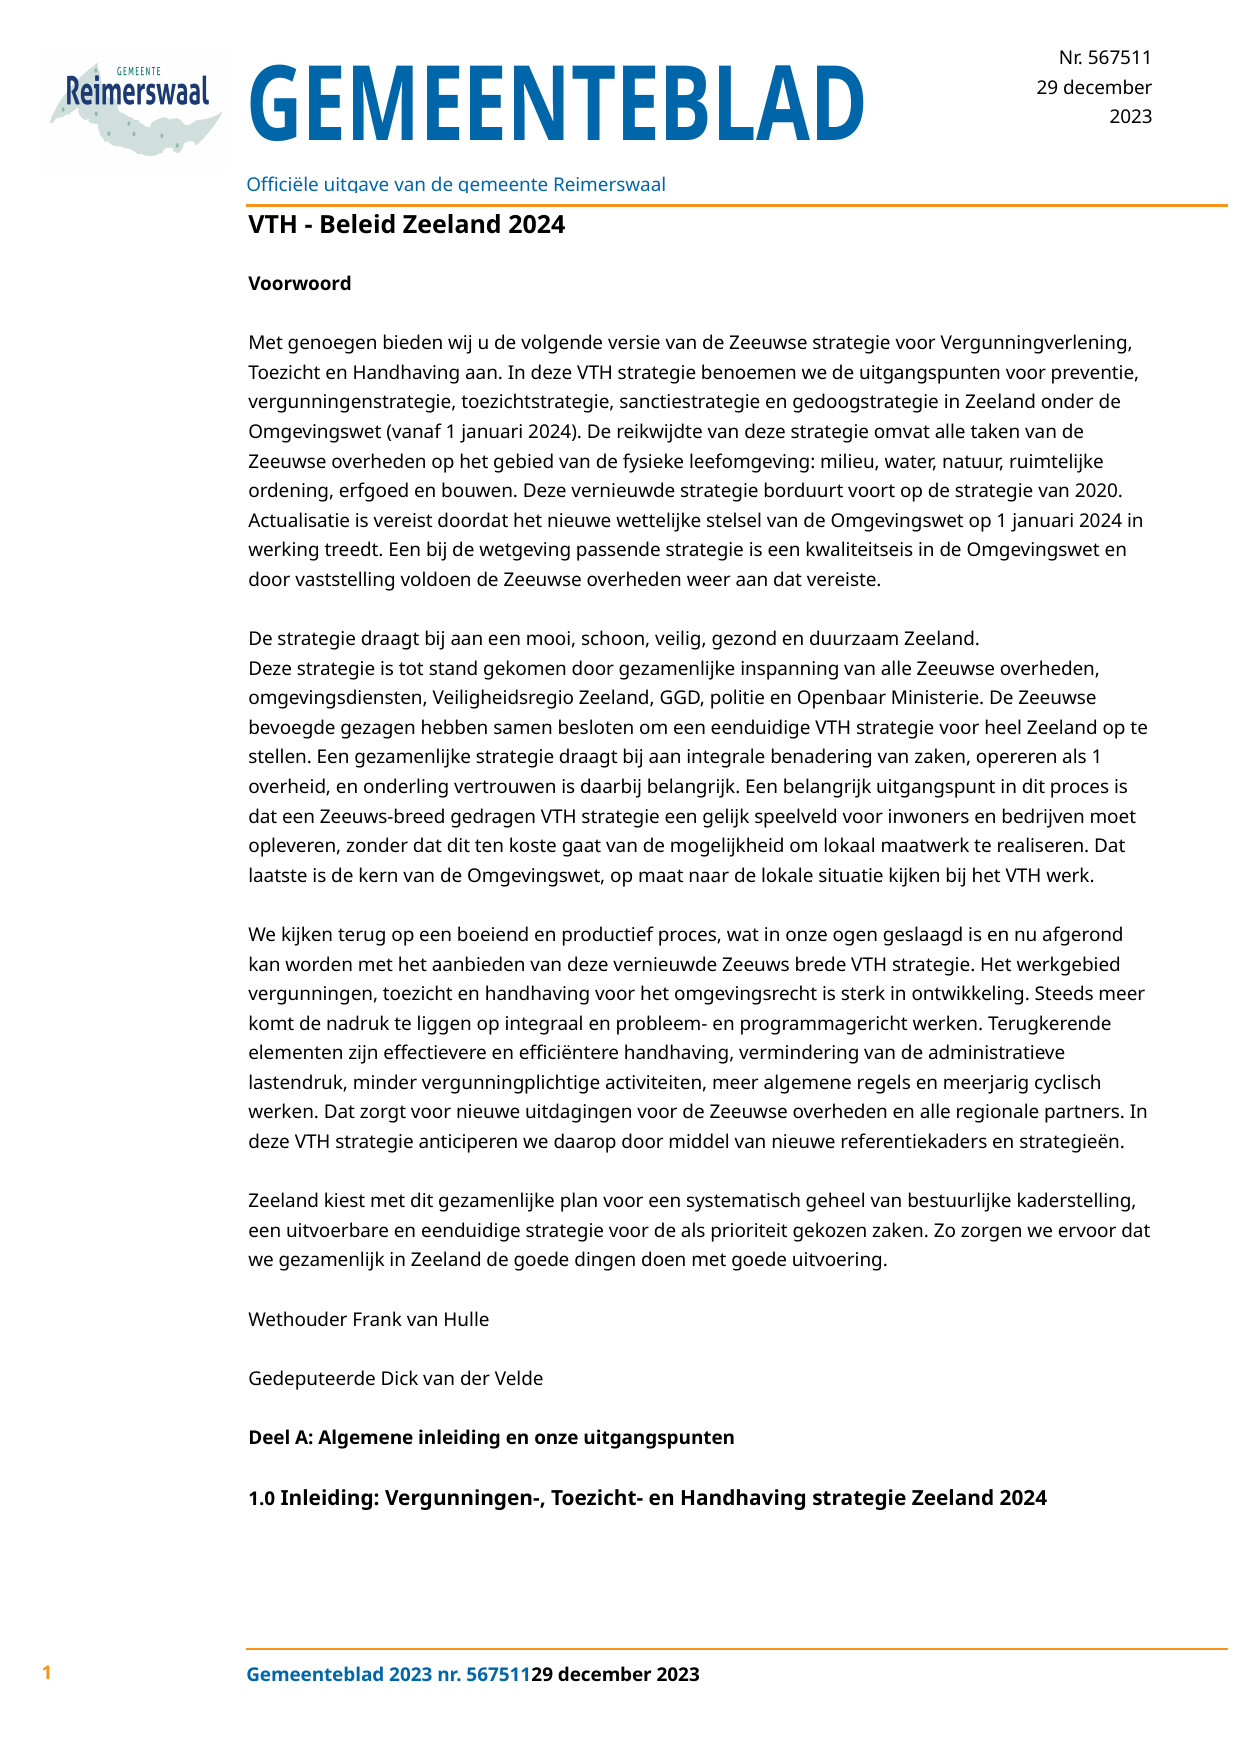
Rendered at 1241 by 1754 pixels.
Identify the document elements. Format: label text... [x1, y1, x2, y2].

text Zeeland kiest met dit gezamenlijke plan voor een systematisch geheel van bestuurlijke kaderstelling, een uitvoerbare en eenduidige strategie voor de als prioriteit gekozen zaken. Zo zorgen we ervoor dat we gezamenlijk in Zeeland de goede dingen doen met goede uitvoering. [248, 1187, 1152, 1272]
text Wethouder Frank van Hulle [248, 1306, 1152, 1331]
text Met genoegen bieden wij u de volgende versie van de Zeeuwse strategie voor Vergunningverlening, Toezicht en Handhaving aan. In deze VTH strategie benoemen we de uitgangspunten voor preventie, vergunningenstrategie, toezichtstrategie, sanctiestrategie en gedoogstrategie in Zeeland onder de Omgevingswet (vanaf 1 januari 2024). De reikwijdte van deze strategie omvat alle taken van de Zeeuwse overheden op het gebied van de fysieke leefomgeving: milieu, water, natuur, ruimtelijke ordening, erfgoed en bouwen. Deze vernieuwde strategie borduurt voort op de strategie van 2020. Actualisatie is vereist doordat het nieuwe wettelijke stelsel van de Omgevingswet op 1 januari 2024 in werking treedt. Een bij de wetgeving passende strategie is een kwaliteitseis in de Omgevingswet en door vaststelling voldoen de Zeeuwse overheden weer aan dat vereiste. [248, 329, 1152, 592]
text Voorwoord [248, 270, 1152, 296]
text We kijken terug op een boeiend en productief proces, wat in onze ogen geslaagd is en nu afgerond kan worden met het aanbieden van deze vernieuwde Zeeuws brede VTH strategie. Het werkgebied vergunningen, toezicht en handhaving voor het omgevingsrecht is sterk in ontwikkeling. Steeds meer komt de nadruk te liggen op integraal en probleem- en programmagericht werken. Terugkerende elementen zijn effectievere en efficiëntere handhaving, vermindering van de administratieve lastendruk, minder vergunningplichtige activiteiten, meer algemene regels en meerjarig cyclisch werken. Dat zorgt voor nieuwe uitdagingen voor de Zeeuwse overheden en alle regionale partners. In deze VTH strategie anticiperen we daarop door middel van nieuwe referentiekaders en strategieën. [248, 921, 1152, 1154]
text Deel A: Algemene inleiding en onze uitgangspunten [248, 1424, 1152, 1450]
text Deze strategie is tot stand gekomen door gezamenlijke inspanning van alle Zeeuwse overheden, omgevingsdiensten, Veiligheidsregio Zeeland, GGD, politie en Openbaar Ministerie. De Zeeuwse bevoegde gezagen hebben samen besloten om een eenduidige VTH strategie voor heel Zeeland op te stellen. Een gezamenlijke strategie draagt bij aan integrale benadering van zaken, opereren als 1 overheid, en onderling vertrouwen is daarbij belangrijk. Een belangrijk uitgangspunt in dit proces is dat een Zeeuws-breed gedragen VTH strategie een gelijk speelveld voor inwoners en bedrijven moet opleveren, zonder dat dit ten koste gaat van de mogelijkheid om lokaal maatwerk te realiseren. Dat laatste is de kern van de Omgevingswet, op maat naar de lokale situatie kijken bij het VTH werk. [248, 655, 1152, 888]
text VTH - Beleid Zeeland 2024 [248, 207, 1152, 241]
text De strategie draagt bij aan een mooi, schoon, veilig, gezond en duurzaam Zeeland. [248, 625, 1152, 651]
text Gedeputeerde Dick van der Velde [248, 1365, 1152, 1391]
text 1.0 Inleiding: Vergunningen-, Toezicht- en Handhaving strategie Zeeland 2024 [248, 1483, 1152, 1512]
picture [41, 47, 231, 172]
